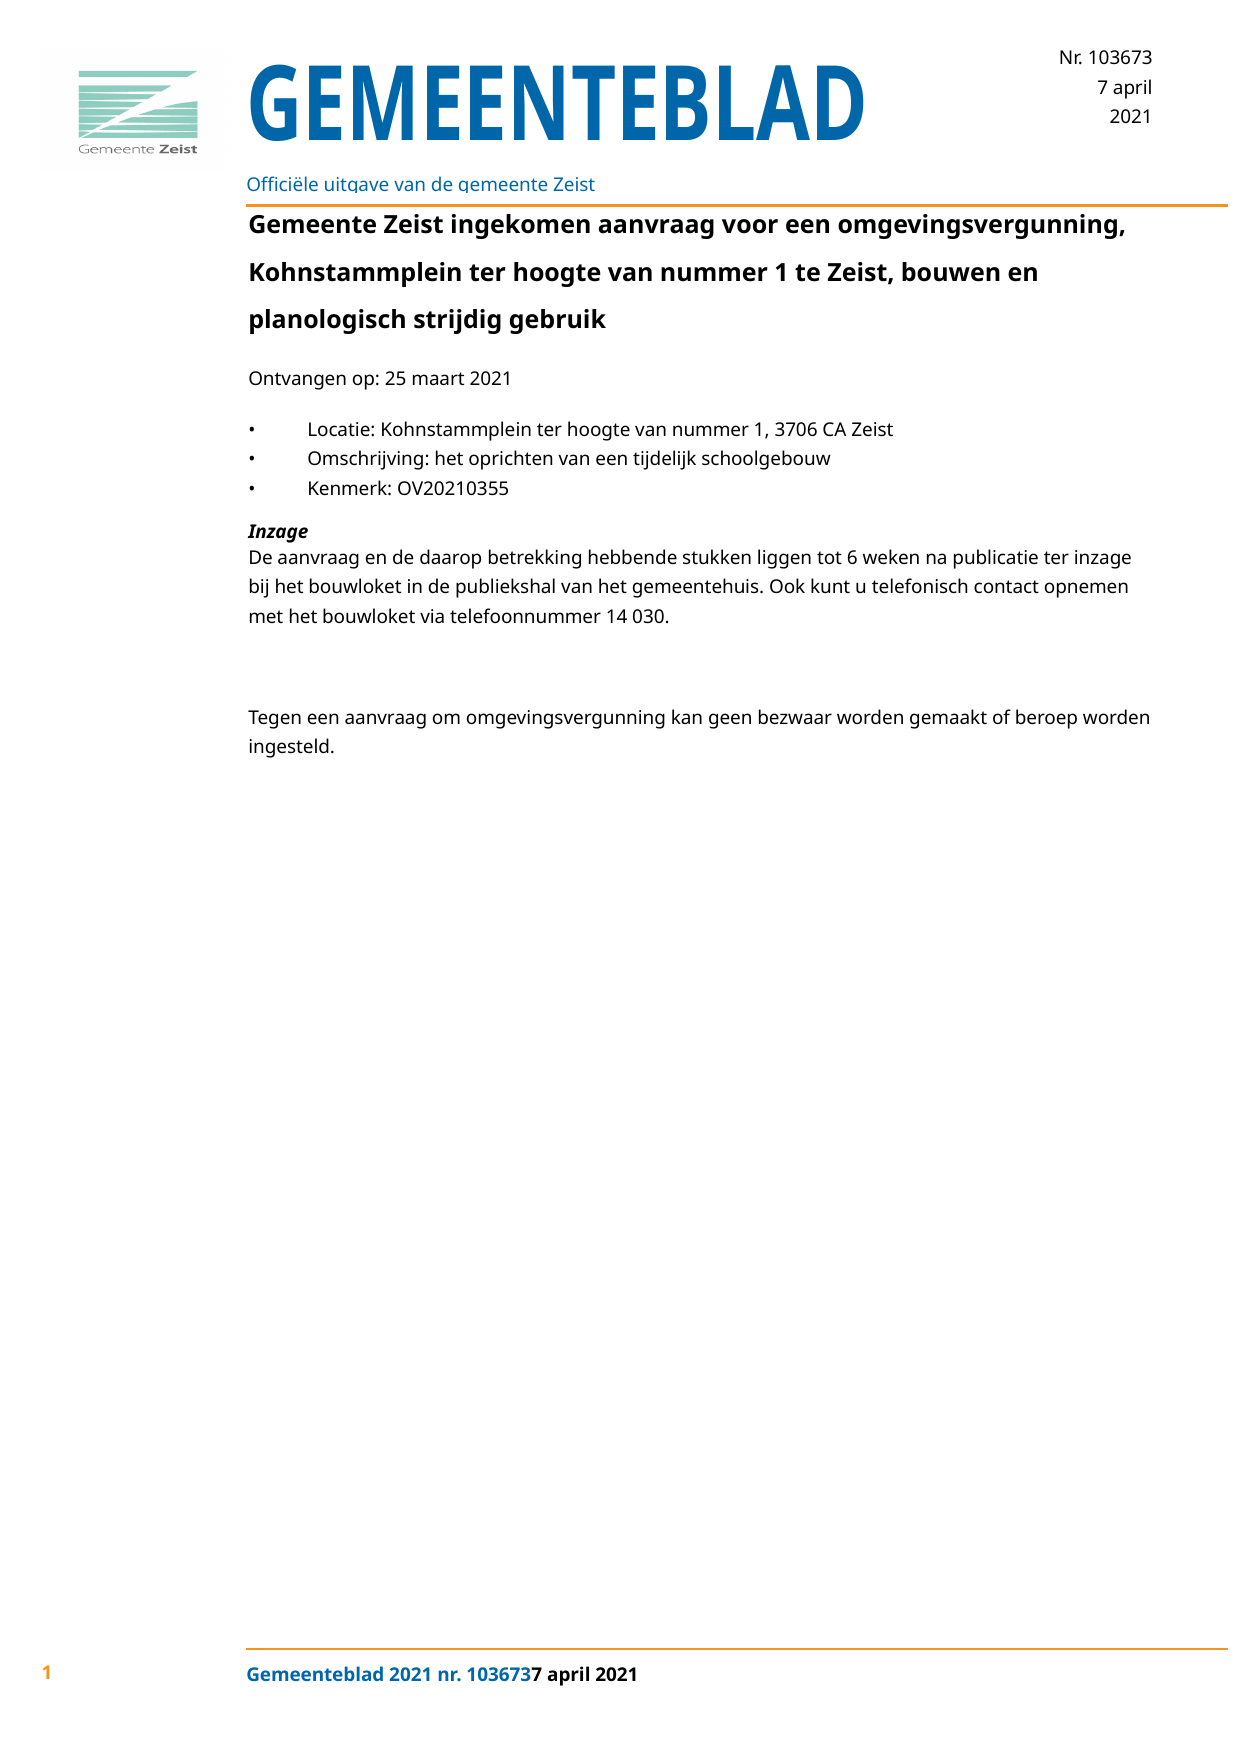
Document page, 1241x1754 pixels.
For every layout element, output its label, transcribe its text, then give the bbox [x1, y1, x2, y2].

text Tegen een aanvraag om omgevingsvergunning kan geen bezwaar worden gemaakt of beroep worden ingesteld. [248, 704, 1152, 759]
text Inzage [248, 518, 1152, 544]
text Gemeente Zeist ingekomen aanvraag voor een omgevingsvergunning, Kohnstammplein ter hoogte van nummer 1 te Zeist, bouwen en planologisch strijdig gebruik [248, 207, 1152, 336]
text De aanvraag en de daarop betrekking hebbende stukken liggen tot 6 weken na publicatie ter inzage bij het bouwloket in de publiekshal van het gemeentehuis. Ook kunt u telefonisch contact opnemen met het bouwloket via telefoonnummer 14 030. [248, 544, 1152, 629]
list Kenmerk: OV20210355 [248, 475, 1152, 501]
text Ontvangen op: 25 maart 2021 [248, 366, 1152, 391]
list Locatie: Kohnstammplein ter hoogte van nummer 1, 3706 CA Zeist [248, 416, 1152, 442]
list Omschrijving: het oprichten van een tijdelijk schoolgebouw [248, 446, 1152, 471]
picture [41, 47, 231, 172]
